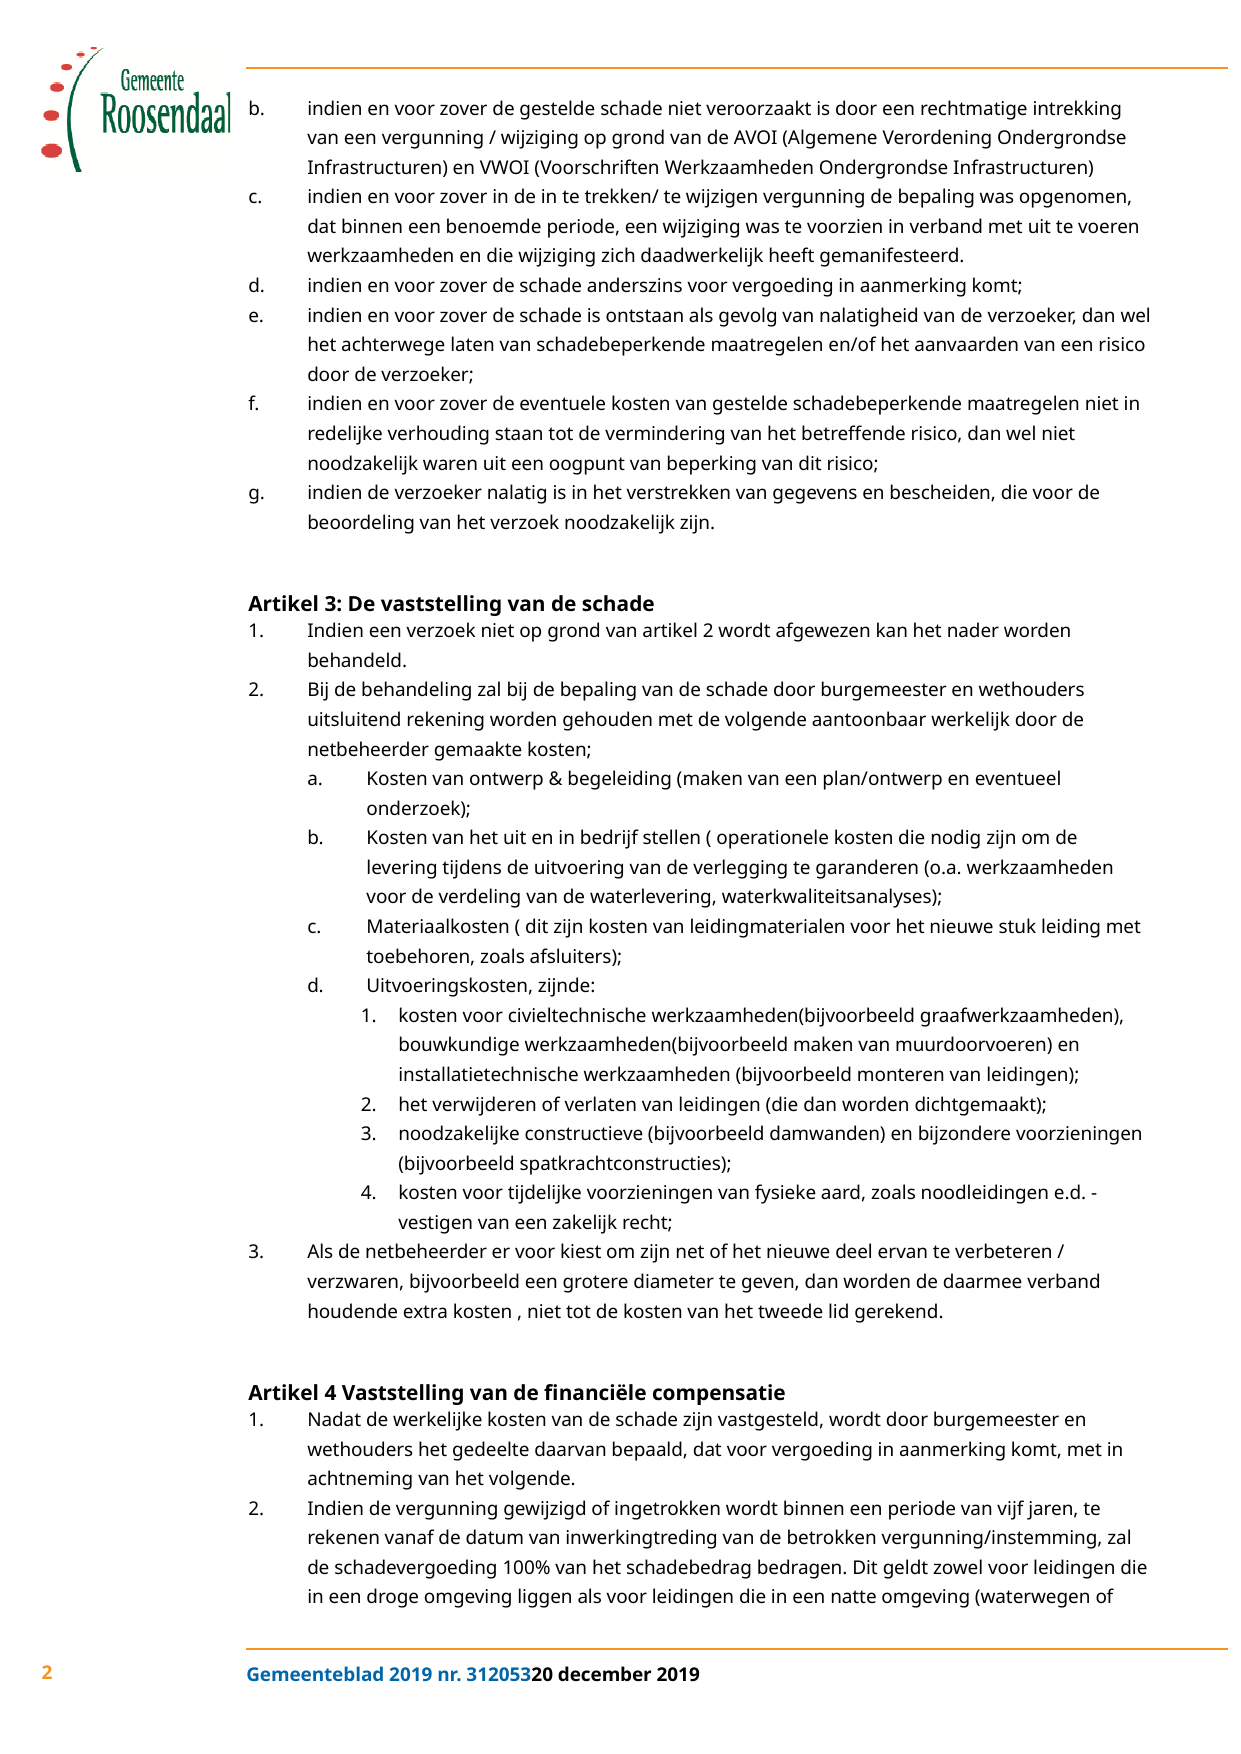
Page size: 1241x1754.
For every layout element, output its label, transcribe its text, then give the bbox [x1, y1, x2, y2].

list Bij de behandeling zal bij de bepaling van de schade door burgemeester en wethouders uitsluitend rekening worden gehouden met de volgende aantoonbaar werkelijk door de netbeheerder gemaakte kosten; [248, 677, 1152, 761]
list Indien de vergunning gewijzigd of ingetrokken wordt binnen een periode van vijf jaren, te rekenen vanaf de datum van inwerkingtreding van de betrokken vergunning/instemming, zal de schadevergoeding 100% van het schadebedrag bedragen. Dit geldt zowel voor leidingen die in een droge omgeving liggen als voor leidingen die in een natte omgeving (waterwegen of [248, 1495, 1152, 1609]
list indien en voor zover in de in te trekken/ te wijzigen vergunning de bepaling was opgenomen, dat binnen een benoemde periode, een wijziging was te voorzien in verband met uit te voeren werkzaamheden en die wijziging zich daadwerkelijk heeft gemanifesteerd. [248, 183, 1152, 268]
list Nadat de werkelijke kosten van de schade zijn vastgesteld, wordt door burgemeester en wethouders het gedeelte daarvan bepaald, dat voor vergoeding in aanmerking komt, met in achtneming van het volgende. [248, 1406, 1152, 1491]
list Uitvoeringskosten, zijnde: [307, 972, 1152, 998]
picture [41, 47, 231, 172]
list Kosten van het uit en in bedrijf stellen ( operationele kosten die nodig zijn om de levering tijdens de uitvoering van de verlegging te garanderen (o.a. werkzaamheden voor de verdeling van de waterlevering, waterkwaliteitsanalyses); [307, 824, 1152, 909]
list door de verzoeker; [248, 361, 1152, 387]
list Materiaalkosten ( dit zijn kosten van leidingmaterialen voor het nieuwe stuk leiding met toebehoren, zoals afsluiters); [307, 913, 1152, 968]
list Indien een verzoek niet op grond van artikel 2 wordt afgewezen kan het nader worden behandeld. [248, 617, 1152, 673]
list beoordeling van het verzoek noodzakelijk zijn. [248, 509, 1152, 535]
list indien en voor zover de schade anderszins voor vergoeding in aanmerking komt; [248, 272, 1152, 298]
list redelijke verhouding staan tot de vermindering van het betreffende risico, dan wel niet [248, 420, 1152, 446]
list indien en voor zover de eventuele kosten van gestelde schadebeperkende maatregelen niet in [248, 391, 1152, 416]
list indien en voor zover de gestelde schade niet veroorzaakt is door een rechtmatige intrekking van een vergunning / wijziging op grond van de AVOI (Algemene Verordening Ondergrondse Infrastructuren) en VWOI (Voorschriften Werkzaamheden Ondergrondse Infrastructuren) [248, 95, 1152, 180]
list indien en voor zover de schade is ontstaan als gevolg van nalatigheid van de verzoeker, dan wel [248, 302, 1152, 328]
list kosten voor civieltechnische werkzaamheden(bijvoorbeeld graafwerkzaamheden), bouwkundige werkzaamheden(bijvoorbeeld maken van muurdoorvoeren) en installatietechnische werkzaamheden (bijvoorbeeld monteren van leidingen); [361, 1002, 1152, 1087]
text Artikel 4 Vaststelling van de financiële compensatie [248, 1378, 1152, 1406]
list het achterwege laten van schadebeperkende maatregelen en/of het aanvaarden van een risico [248, 331, 1152, 357]
list het verwijderen of verlaten van leidingen (die dan worden dichtgemaakt); [361, 1091, 1152, 1116]
list Als de netbeheerder er voor kiest om zijn net of het nieuwe deel ervan te verbeteren / verzwaren, bijvoorbeeld een grotere diameter te geven, dan worden de daarmee verband houdende extra kosten , niet tot de kosten van het tweede lid gerekend. [248, 1239, 1152, 1323]
list indien de verzoeker nalatig is in het verstrekken van gegevens en bescheiden, die voor de [248, 479, 1152, 505]
text Artikel 3: De vaststelling van de schade [248, 589, 1152, 617]
list Kosten van ontwerp & begeleiding (maken van een plan/ontwerp en eventueel onderzoek); [307, 765, 1152, 821]
list noodzakelijk waren uit een oogpunt van beperking van dit risico; [248, 450, 1152, 476]
list noodzakelijke constructieve (bijvoorbeeld damwanden) en bijzondere voorzieningen (bijvoorbeeld spatkrachtconstructies); [361, 1120, 1152, 1176]
list kosten voor tijdelijke voorzieningen van fysieke aard, zoals noodleidingen e.d. - vestigen van een zakelijk recht; [361, 1179, 1152, 1235]
